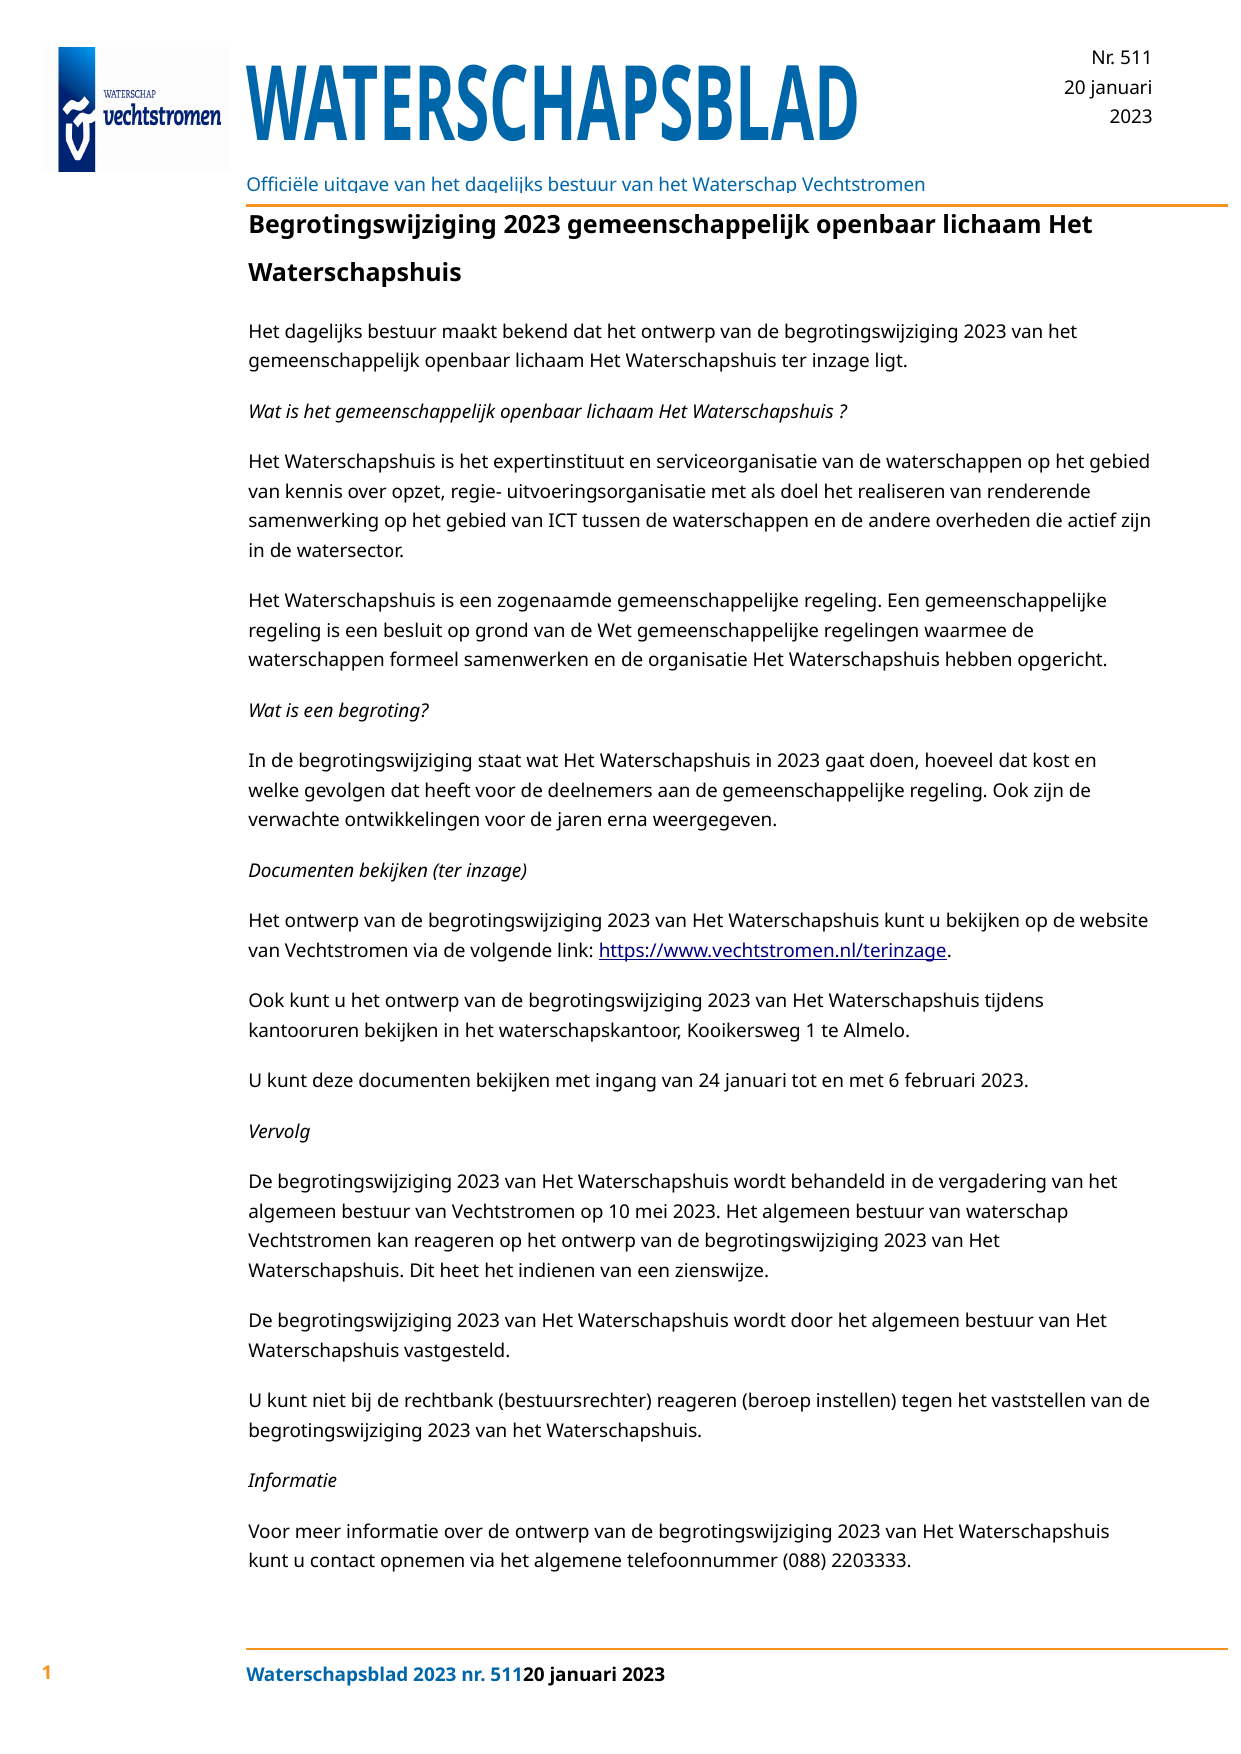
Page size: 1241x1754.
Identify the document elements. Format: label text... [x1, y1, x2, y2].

text Informatie [248, 1467, 1152, 1493]
text Het Waterschapshuis is een zogenaamde gemeenschappelijke regeling. Een gemeenschappelijke regeling is een besluit op grond van de Wet gemeenschappelijke regelingen waarmee de waterschappen formeel samenwerken en de organisatie Het Waterschapshuis hebben opgericht. [248, 587, 1152, 672]
text Begrotingswijziging 2023 gemeenschappelijk openbaar lichaam Het Waterschapshuis [248, 207, 1152, 288]
text In de begrotingswijziging staat wat Het Waterschapshuis in 2023 gaat doen, hoeveel dat kost en welke gevolgen dat heeft voor de deelnemers aan de gemeenschappelijke regeling. Ook zijn de verwachte ontwikkelingen voor de jaren erna weergegeven. [248, 747, 1152, 832]
text De begrotingswijziging 2023 van Het Waterschapshuis wordt door het algemeen bestuur van Het Waterschapshuis vastgesteld. [248, 1307, 1152, 1363]
text Wat is een begroting? [248, 697, 1152, 723]
text Het ontwerp van de begrotingswijziging 2023 van Het Waterschapshuis kunt u bekijken op de website van Vechtstromen via de volgende link: https://www.vechtstromen.nl/terinzage. [248, 907, 1152, 963]
text Voor meer informatie over de ontwerp van de begrotingswijziging 2023 van Het Waterschapshuis kunt u contact opnemen via het algemene telefoonnummer (088) 2203333. [248, 1518, 1152, 1573]
text Ook kunt u het ontwerp van de begrotingswijziging 2023 van Het Waterschapshuis tijdens kantooruren bekijken in het waterschapskantoor, Kooikersweg 1 te Almelo. [248, 987, 1152, 1043]
text De begrotingswijziging 2023 van Het Waterschapshuis wordt behandeld in de vergadering van het algemeen bestuur van Vechtstromen op 10 mei 2023. Het algemeen bestuur van waterschap Vechtstromen kan reageren op het ontwerp van de begrotingswijziging 2023 van Het Waterschapshuis. Dit heet het indienen van een zienswijze. [248, 1168, 1152, 1283]
text Vervolg [248, 1118, 1152, 1144]
text Wat is het gemeenschappelijk openbaar lichaam Het Waterschapshuis ? [248, 398, 1152, 424]
text Documenten bekijken (ter inzage) [248, 857, 1152, 883]
text U kunt niet bij de rechtbank (bestuursrechter) reageren (beroep instellen) tegen het vaststellen van de begrotingswijziging 2023 van het Waterschapshuis. [248, 1387, 1152, 1443]
text Het Waterschapshuis is het expertinstituut en serviceorganisatie van de waterschappen op het gebied van kennis over opzet, regie- uitvoeringsorganisatie met als doel het realiseren van renderende samenwerking op het gebied van ICT tussen de waterschappen en de andere overheden die actief zijn in de watersector. [248, 448, 1152, 563]
text U kunt deze documenten bekijken met ingang van 24 januari tot en met 6 februari 2023. [248, 1067, 1152, 1093]
text Het dagelijks bestuur maakt bekend dat het ontwerp van de begrotingswijziging 2023 van het gemeenschappelijk openbaar lichaam Het Waterschapshuis ter inzage ligt. [248, 318, 1152, 373]
picture [41, 47, 231, 172]
